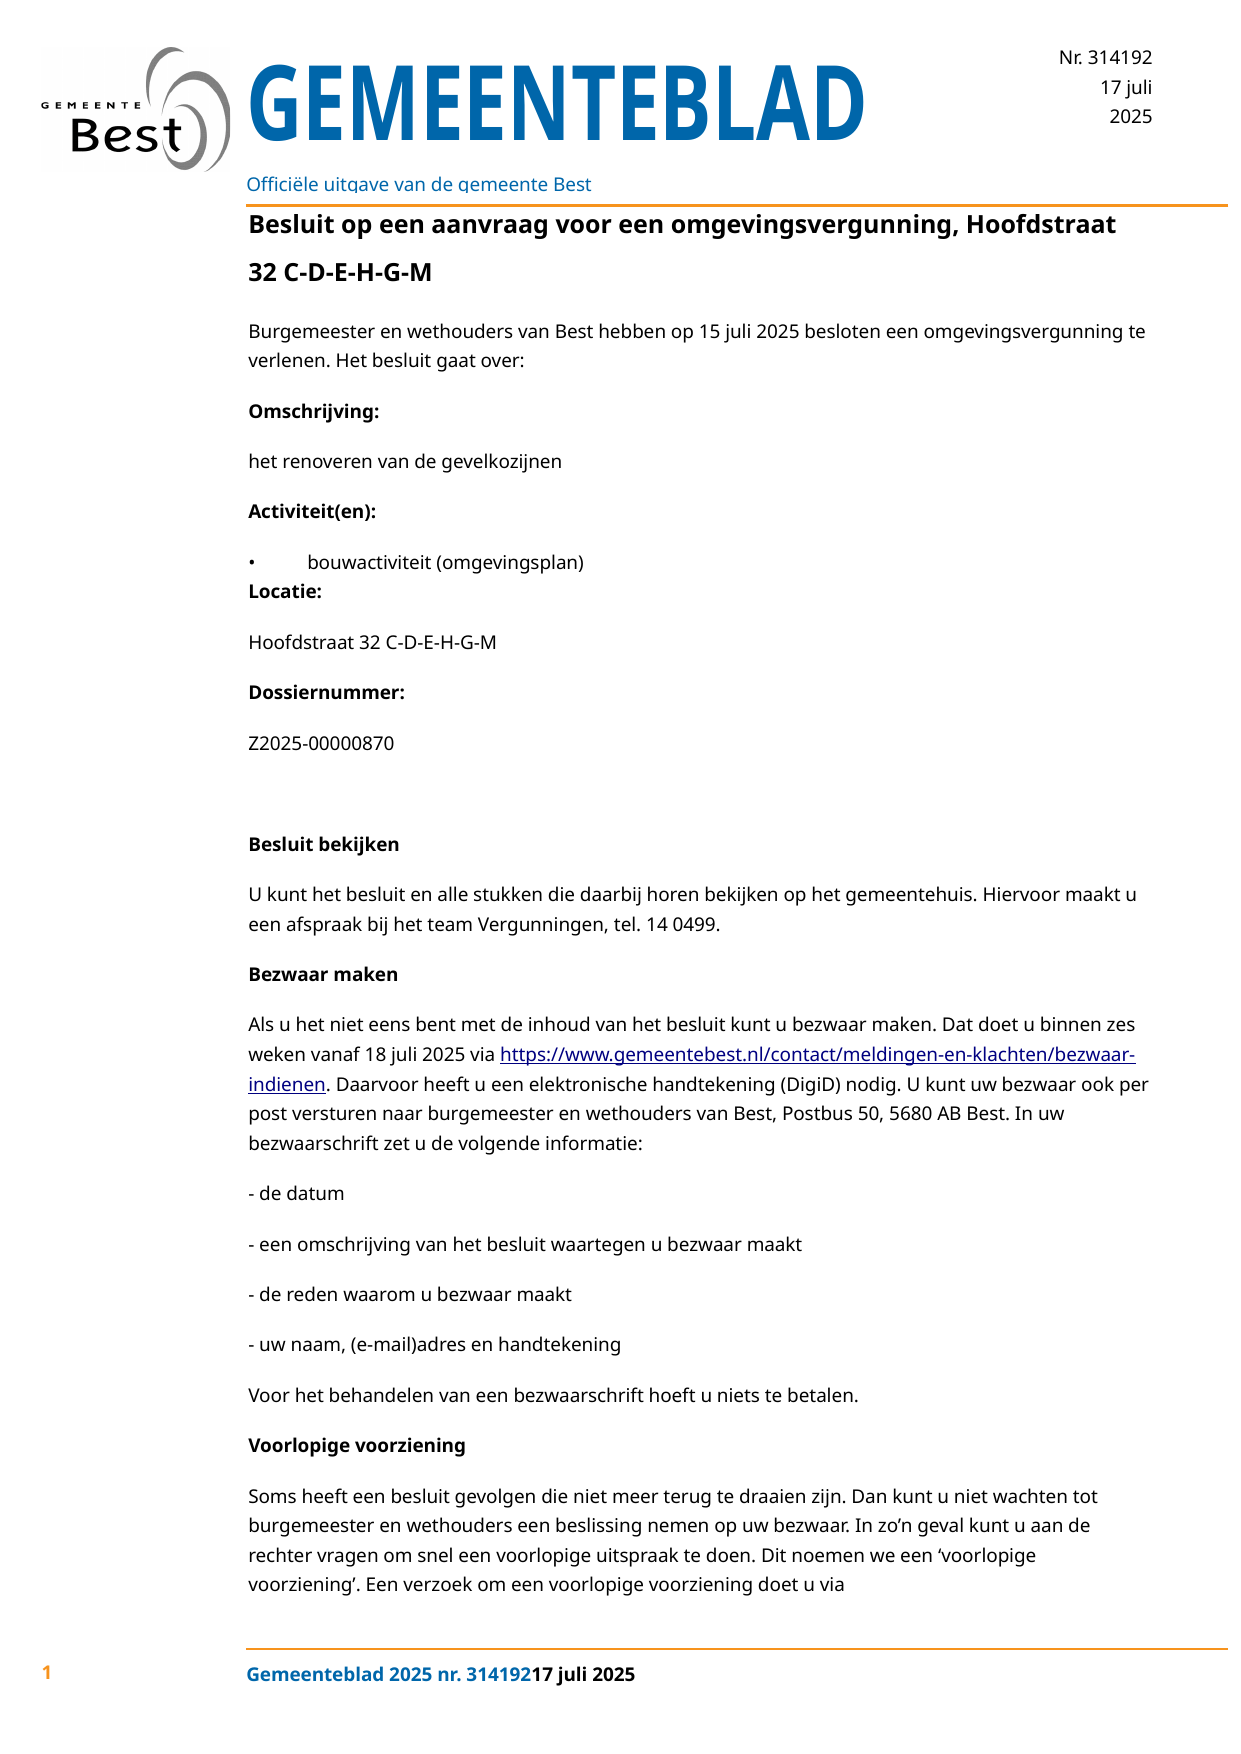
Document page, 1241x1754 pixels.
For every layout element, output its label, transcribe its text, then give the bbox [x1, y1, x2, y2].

text Besluit bekijken [248, 831, 1152, 857]
text - een omschrijving van het besluit waartegen u bezwaar maakt [248, 1231, 1152, 1257]
text Voorlopige voorziening [248, 1432, 1152, 1458]
text Dossiernummer: [248, 679, 1152, 705]
text - uw naam, (e-mail)adres en handtekening [248, 1332, 1152, 1357]
text het renoveren van de gevelkozijnen [248, 448, 1152, 474]
text Soms heeft een besluit gevolgen die niet meer terug te draaien zijn. Dan kunt u niet wachten tot burgemeester en wethouders een beslissing nemen op uw bezwaar. In zo’n geval kunt u aan de rechter vragen om snel een voorlopige uitspraak te doen. Dit noemen we een ‘voorlopige voorziening’. Een verzoek om een voorlopige voorziening doet u via [248, 1483, 1152, 1597]
text Hoofdstraat 32 C-D-E-H-G-M [248, 629, 1152, 655]
text - de reden waarom u bezwaar maakt [248, 1281, 1152, 1307]
text Als u het niet eens bent met de inhoud van het besluit kunt u bezwaar maken. Dat doet u binnen zes weken vanaf 18 juli 2025 via https://www.gemeentebest.nl/contact/meldingen-en-klachten/bezwaar-indienen. Daarvoor heeft u een elektronische handtekening (DigiD) nodig. U kunt uw bezwaar ook per post versturen naar burgemeester en wethouders van Best, Postbus 50, 5680 AB Best. In uw bezwaarschrift zet u de volgende informatie: [248, 1012, 1152, 1156]
text Voor het behandelen van een bezwaarschrift hoeft u niets te betalen. [248, 1382, 1152, 1408]
text Besluit op een aanvraag voor een omgevingsvergunning, Hoofdstraat 32 C-D-E-H-G-M [248, 207, 1152, 288]
list bouwactiviteit (omgevingsplan) [248, 549, 1152, 575]
text Z2025-00000870 [248, 730, 1152, 756]
text Locatie: [248, 579, 1152, 604]
picture [41, 47, 231, 172]
text Omschrijving: [248, 398, 1152, 424]
text Bezwaar maken [248, 961, 1152, 987]
text Activiteit(en): [248, 499, 1152, 524]
text - de datum [248, 1180, 1152, 1206]
text Burgemeester en wethouders van Best hebben op 15 juli 2025 besloten een omgevingsvergunning te verlenen. Het besluit gaat over: [248, 318, 1152, 373]
text U kunt het besluit en alle stukken die daarbij horen bekijken op het gemeentehuis. Hiervoor maakt u een afspraak bij het team Vergunningen, tel. 14 0499. [248, 881, 1152, 937]
